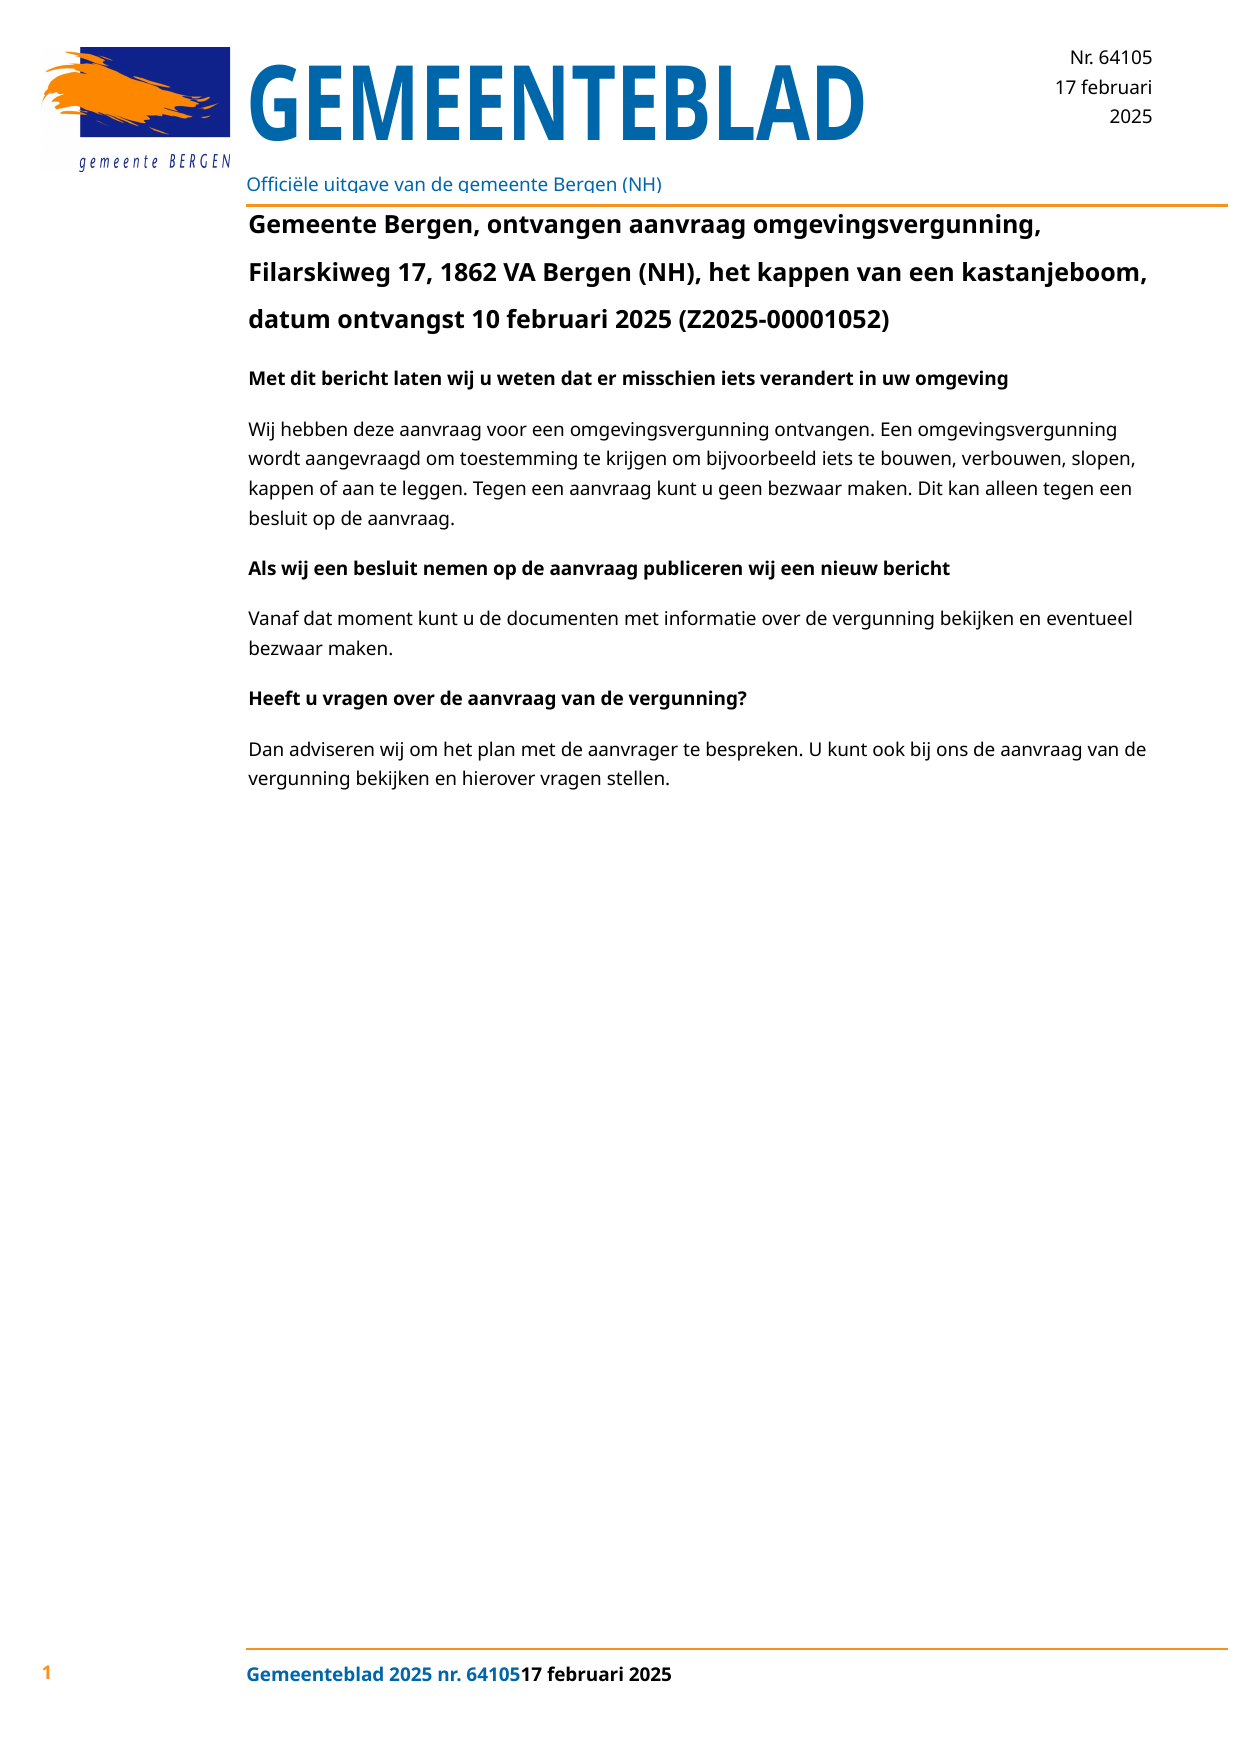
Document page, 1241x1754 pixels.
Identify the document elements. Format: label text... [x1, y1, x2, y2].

picture [41, 47, 231, 172]
text Vanaf dat moment kunt u de documenten met informatie over de vergunning bekijken en eventueel bezwaar maken. [248, 606, 1152, 661]
text Dan adviseren wij om het plan met de aanvrager te bespreken. U kunt ook bij ons de aanvraag van de vergunning bekijken en hierover vragen stellen. [248, 736, 1152, 791]
text Gemeente Bergen, ontvangen aanvraag omgevingsvergunning, Filarskiweg 17, 1862 VA Bergen (NH), het kappen van een kastanjeboom, datum ontvangst 10 februari 2025 (Z2025-00001052) [248, 207, 1152, 336]
text Heeft u vragen over de aanvraag van de vergunning? [248, 686, 1152, 711]
text Met dit bericht laten wij u weten dat er misschien iets verandert in uw omgeving [248, 366, 1152, 391]
text Als wij een besluit nemen op de aanvraag publiceren wij een nieuw bericht [248, 555, 1152, 581]
text Wij hebben deze aanvraag voor een omgevingsvergunning ontvangen. Een omgevingsvergunning wordt aangevraagd om toestemming te krijgen om bijvoorbeeld iets te bouwen, verbouwen, slopen, kappen of aan te leggen. Tegen een aanvraag kunt u geen bezwaar maken. Dit kan alleen tegen een besluit op de aanvraag. [248, 416, 1152, 530]
